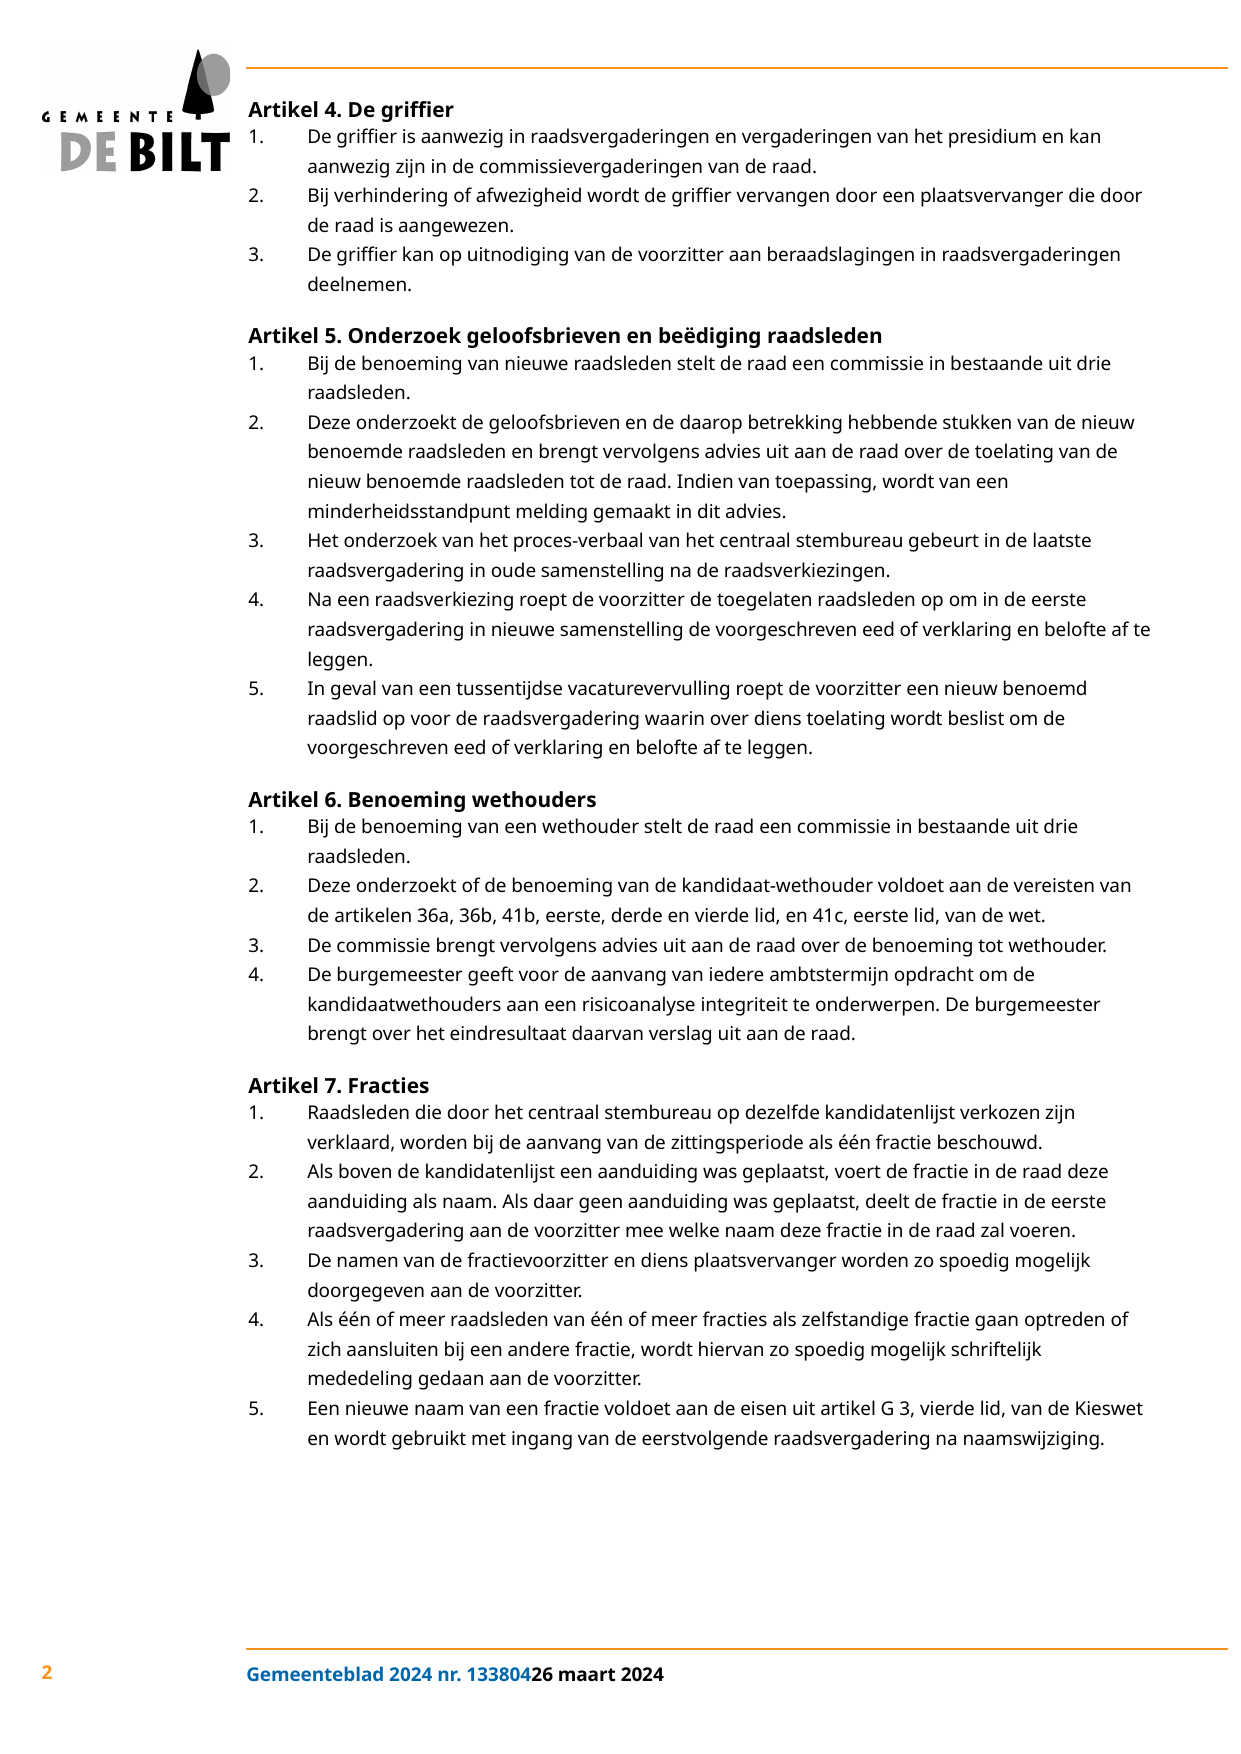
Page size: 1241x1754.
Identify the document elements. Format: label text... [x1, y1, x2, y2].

list Het onderzoek van het proces-verbaal van het centraal stembureau gebeurt in de laatste raadsvergadering in oude samenstelling na de raadsverkiezingen. [248, 527, 1152, 583]
list Een nieuwe naam van een fractie voldoet aan de eisen uit artikel G 3, vierde lid, van de Kieswet en wordt gebruikt met ingang van de eerstvolgende raadsvergadering na naamswijziging. [248, 1395, 1152, 1451]
list Bij de benoeming van nieuwe raadsleden stelt de raad een commissie in bestaande uit drie raadsleden. [248, 350, 1152, 405]
list Raadsleden die door het centraal stembureau op dezelfde kandidatenlijst verkozen zijn verklaard, worden bij de aanvang van de zittingsperiode als één fractie beschouwd. [248, 1099, 1152, 1155]
text Artikel 7. Fracties [248, 1071, 1152, 1099]
list Bij verhindering of afwezigheid wordt de griffier vervangen door een plaatsvervanger die door de raad is aangewezen. [248, 182, 1152, 238]
list Bij de benoeming van een wethouder stelt de raad een commissie in bestaande uit drie raadsleden. [248, 813, 1152, 869]
text Artikel 4. De griffier [248, 95, 1152, 123]
list De griffier is aanwezig in raadsvergaderingen en vergaderingen van het presidium en kan aanwezig zijn in de commissievergaderingen van de raad. [248, 123, 1152, 178]
list Als één of meer raadsleden van één of meer fracties als zelfstandige fractie gaan optreden of zich aansluiten bij een andere fractie, wordt hiervan zo spoedig mogelijk schriftelijk mededeling gedaan aan de voorzitter. [248, 1306, 1152, 1391]
list Deze onderzoekt of de benoeming van de kandidaat-wethouder voldoet aan de vereisten van de artikelen 36a, 36b, 41b, eerste, derde en vierde lid, en 41c, eerste lid, van de wet. [248, 873, 1152, 928]
picture [41, 47, 231, 172]
list Als boven de kandidatenlijst een aanduiding was geplaatst, voert de fractie in de raad deze aanduiding als naam. Als daar geen aanduiding was geplaatst, deelt de fractie in de eerste raadsvergadering aan de voorzitter mee welke naam deze fractie in de raad zal voeren. [248, 1158, 1152, 1243]
text Artikel 5. Onderzoek geloofsbrieven en beëdiging raadsleden [248, 322, 1152, 350]
list Na een raadsverkiezing roept de voorzitter de toegelaten raadsleden op om in de eerste raadsvergadering in nieuwe samenstelling de voorgeschreven eed of verklaring en belofte af te leggen. [248, 587, 1152, 672]
list De burgemeester geeft voor de aanvang van iedere ambtstermijn opdracht om de kandidaatwethouders aan een risicoanalyse integriteit te onderwerpen. De burgemeester brengt over het eindresultaat daarvan verslag uit aan de raad. [248, 961, 1152, 1046]
list In geval van een tussentijdse vacaturevervulling roept de voorzitter een nieuw benoemd raadslid op voor de raadsvergadering waarin over diens toelating wordt beslist om de voorgeschreven eed of verklaring en belofte af te leggen. [248, 675, 1152, 760]
list De griffier kan op uitnodiging van de voorzitter aan beraadslagingen in raadsvergaderingen deelnemen. [248, 242, 1152, 297]
list De commissie brengt vervolgens advies uit aan de raad over de benoeming tot wethouder. [248, 932, 1152, 957]
text Artikel 6. Benoeming wethouders [248, 785, 1152, 813]
list De namen van de fractievoorzitter en diens plaatsvervanger worden zo spoedig mogelijk doorgegeven aan de voorzitter. [248, 1247, 1152, 1303]
list Deze onderzoekt de geloofsbrieven en de daarop betrekking hebbende stukken van de nieuw benoemde raadsleden en brengt vervolgens advies uit aan de raad over de toelating van de nieuw benoemde raadsleden tot de raad. Indien van toepassing, wordt van een minderheidsstandpunt melding gemaakt in dit advies. [248, 409, 1152, 524]
